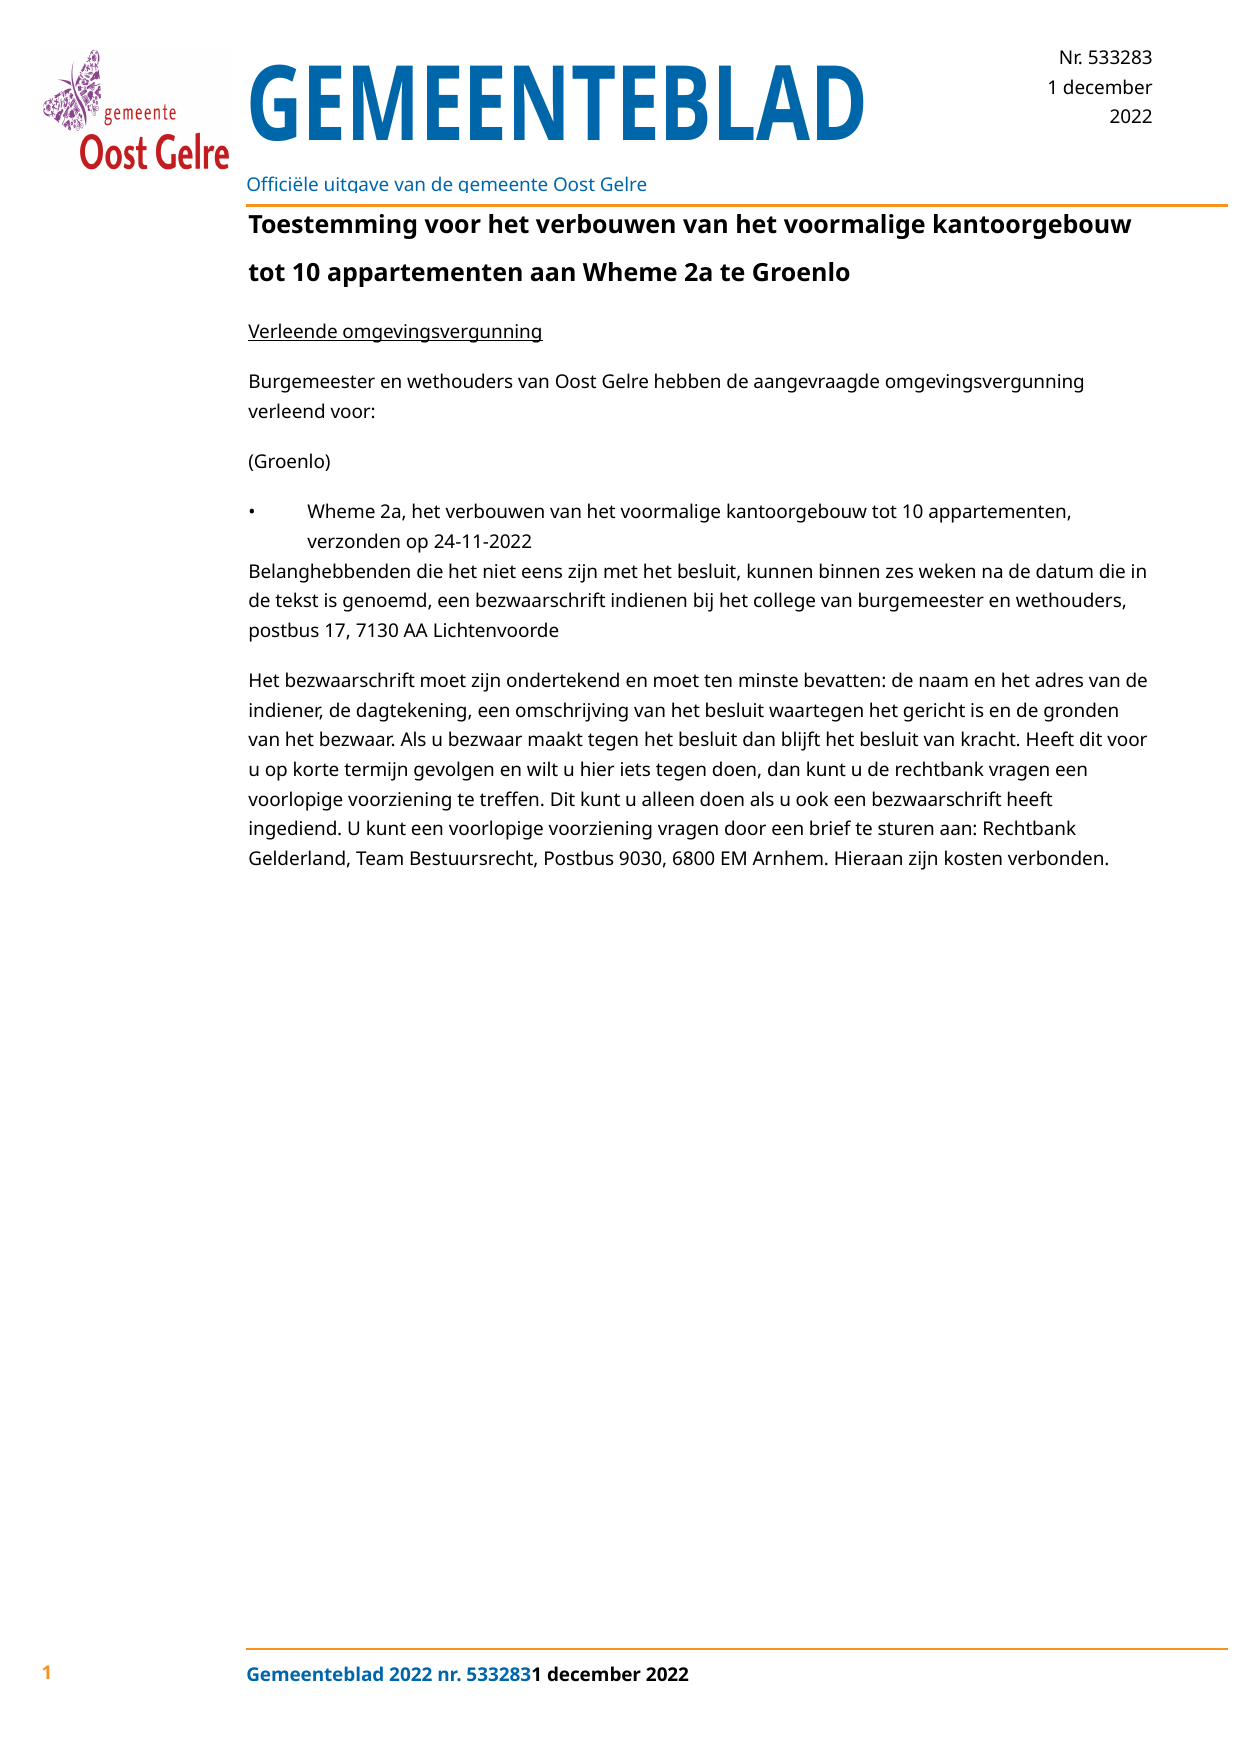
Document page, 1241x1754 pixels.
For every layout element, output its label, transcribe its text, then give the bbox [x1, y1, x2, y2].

list Wheme 2a, het verbouwen van het voormalige kantoorgebouw tot 10 appartementen, verzonden op 24-11-2022 [248, 499, 1152, 554]
text Het bezwaarschrift moet zijn ondertekend en moet ten minste bevatten: de naam en het adres van de indiener, de dagtekening, een omschrijving van het besluit waartegen het gericht is en de gronden van het bezwaar. Als u bezwaar maakt tegen het besluit dan blijft het besluit van kracht. Heeft dit voor u op korte termijn gevolgen en wilt u hier iets tegen doen, dan kunt u de rechtbank vragen een voorlopige voorziening te treffen. Dit kunt u alleen doen als u ook een bezwaarschrift heeft ingediend. U kunt een voorlopige voorziening vragen door een brief te sturen aan: Rechtbank Gelderland, Team Bestuursrecht, Postbus 9030, 6800 EM Arnhem. Hieraan zijn kosten verbonden. [248, 667, 1152, 871]
text Toestemming voor het verbouwen van het voormalige kantoorgebouw tot 10 appartementen aan Wheme 2a te Groenlo [248, 207, 1152, 288]
text (Groenlo) [248, 448, 1152, 474]
text Burgemeester en wethouders van Oost Gelre hebben de aangevraagde omgevingsvergunning verleend voor: [248, 368, 1152, 424]
text Belanghebbenden die het niet eens zijn met het besluit, kunnen binnen zes weken na de datum die in de tekst is genoemd, een bezwaarschrift indienen bij het college van burgemeester en wethouders, postbus 17, 7130 AA Lichtenvoorde [248, 558, 1152, 643]
picture [41, 47, 231, 172]
text Verleende omgevingsvergunning [248, 318, 1152, 344]
